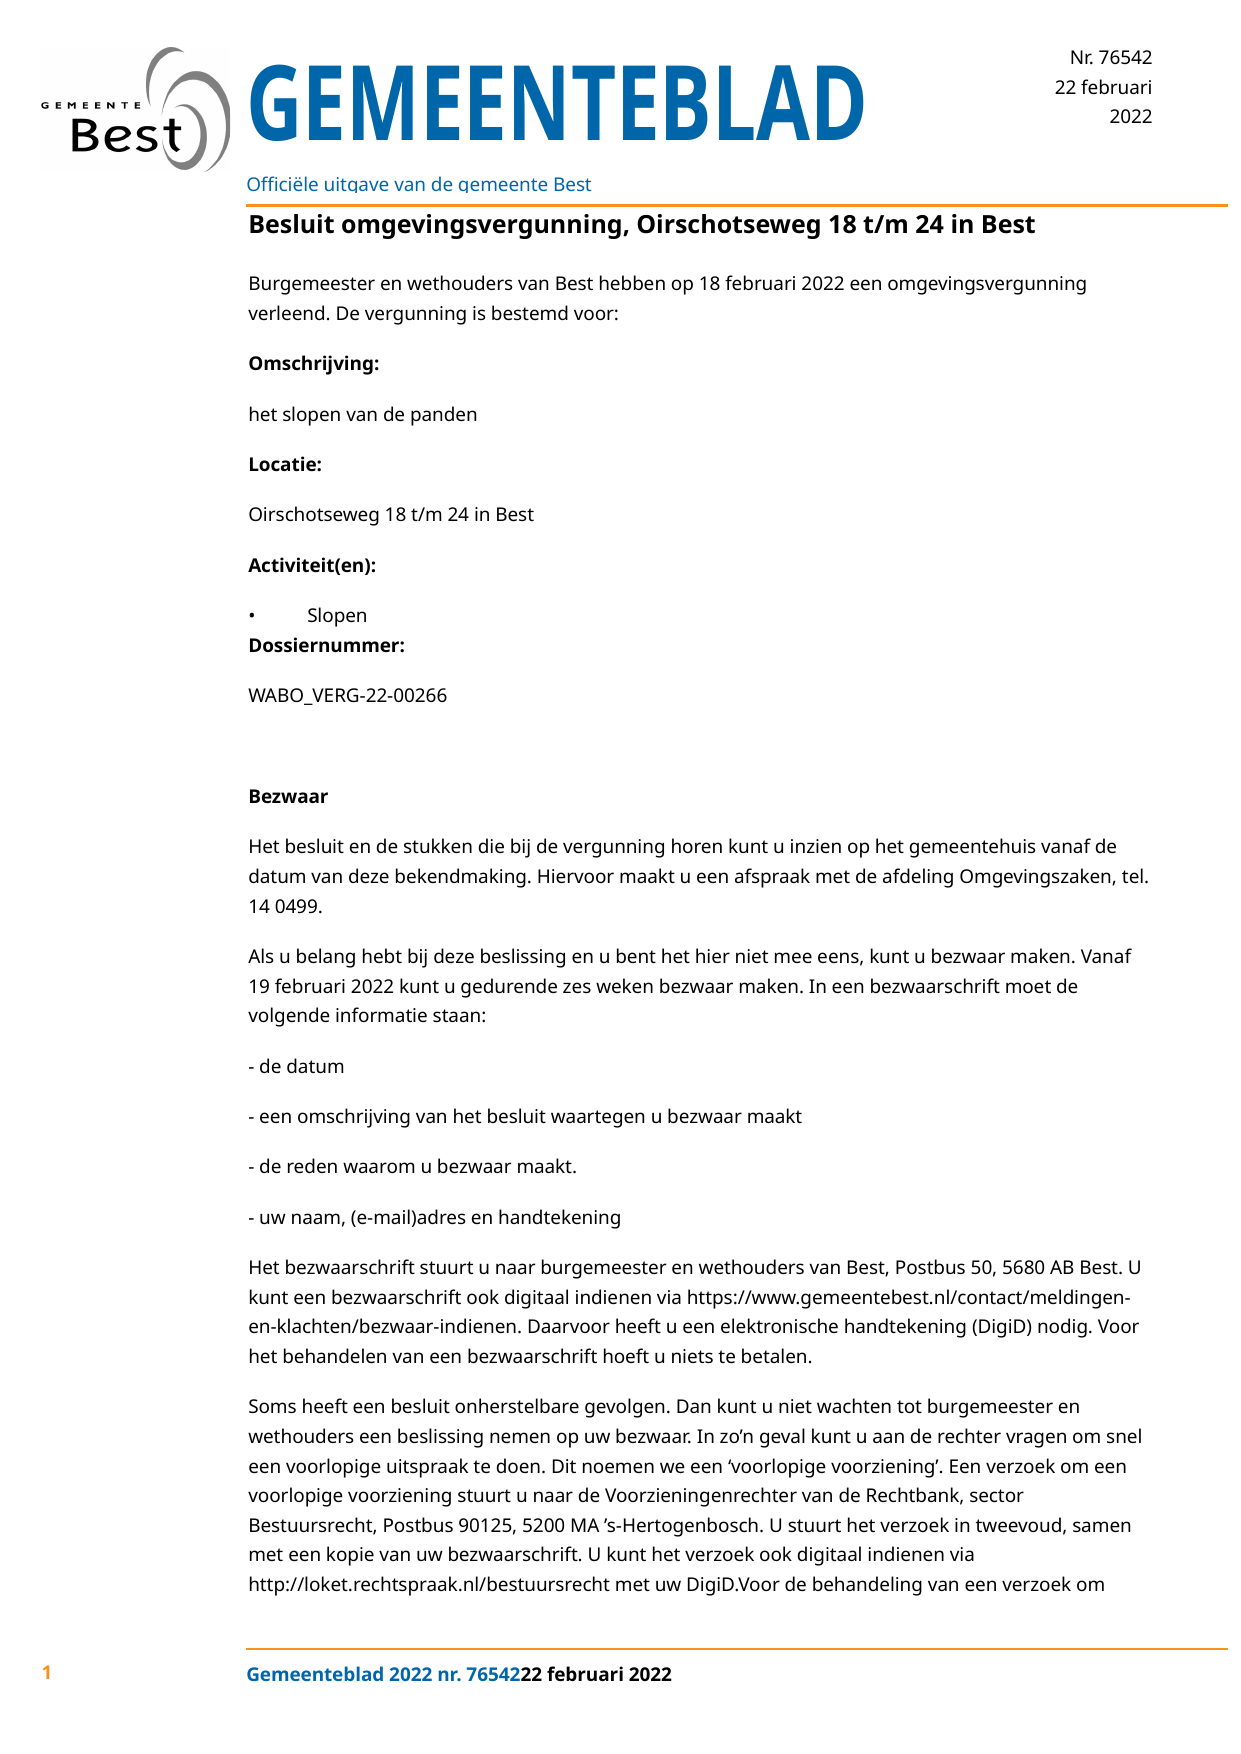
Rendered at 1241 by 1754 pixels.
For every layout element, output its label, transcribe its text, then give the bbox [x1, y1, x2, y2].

picture [41, 47, 231, 172]
text Het bezwaarschrift stuurt u naar burgemeester en wethouders van Best, Postbus 50, 5680 AB Best. U kunt een bezwaarschrift ook digitaal indienen via https://www.gemeentebest.nl/contact/meldingen-en-klachten/bezwaar-indienen. Daarvoor heeft u een elektronische handtekening (DigiD) nodig. Voor het behandelen van een bezwaarschrift hoeft u niets te betalen. [248, 1254, 1152, 1369]
text Locatie: [248, 451, 1152, 477]
text - de datum [248, 1053, 1152, 1078]
list Slopen [248, 602, 1152, 628]
text Dossiernummer: [248, 632, 1152, 658]
text Soms heeft een besluit onherstelbare gevolgen. Dan kunt u niet wachten tot burgemeester en wethouders een beslissing nemen op uw bezwaar. In zo’n geval kunt u aan de rechter vragen om snel een voorlopige uitspraak te doen. Dit noemen we een ‘voorlopige voorziening’. Een verzoek om een voorlopige voorziening stuurt u naar de Voorzieningenrechter van de Rechtbank, sector Bestuursrecht, Postbus 90125, 5200 MA ’s-Hertogenbosch. U stuurt het verzoek in tweevoud, samen met een kopie van uw bezwaarschrift. U kunt het verzoek ook digitaal indienen via http://loket.rechtspraak.nl/bestuursrecht met uw DigiD.Voor de behandeling van een verzoek om [248, 1394, 1152, 1597]
text Het besluit en de stukken die bij de vergunning horen kunt u inzien op het gemeentehuis vanaf de datum van deze bekendmaking. Hiervoor maakt u een afspraak met de afdeling Omgevingszaken, tel. 14 0499. [248, 834, 1152, 918]
text Als u belang hebt bij deze beslissing en u bent het hier niet mee eens, kunt u bezwaar maken. Vanaf 19 februari 2022 kunt u gedurende zes weken bezwaar maken. In een bezwaarschrift moet de volgende informatie staan: [248, 943, 1152, 1028]
text Besluit omgevingsvergunning, Oirschotseweg 18 t/m 24 in Best [248, 207, 1152, 241]
text - een omschrijving van het besluit waartegen u bezwaar maakt [248, 1103, 1152, 1129]
text WABO_VERG-22-00266 [248, 682, 1152, 708]
text Burgemeester en wethouders van Best hebben op 18 februari 2022 een omgevingsvergunning verleend. De vergunning is bestemd voor: [248, 270, 1152, 326]
text het slopen van de panden [248, 401, 1152, 426]
text Oirschotseweg 18 t/m 24 in Best [248, 502, 1152, 527]
text - de reden waarom u bezwaar maakt. [248, 1154, 1152, 1179]
text Omschrijving: [248, 350, 1152, 376]
text Activiteit(en): [248, 552, 1152, 578]
text Bezwaar [248, 783, 1152, 809]
text - uw naam, (e-mail)adres en handtekening [248, 1204, 1152, 1230]
